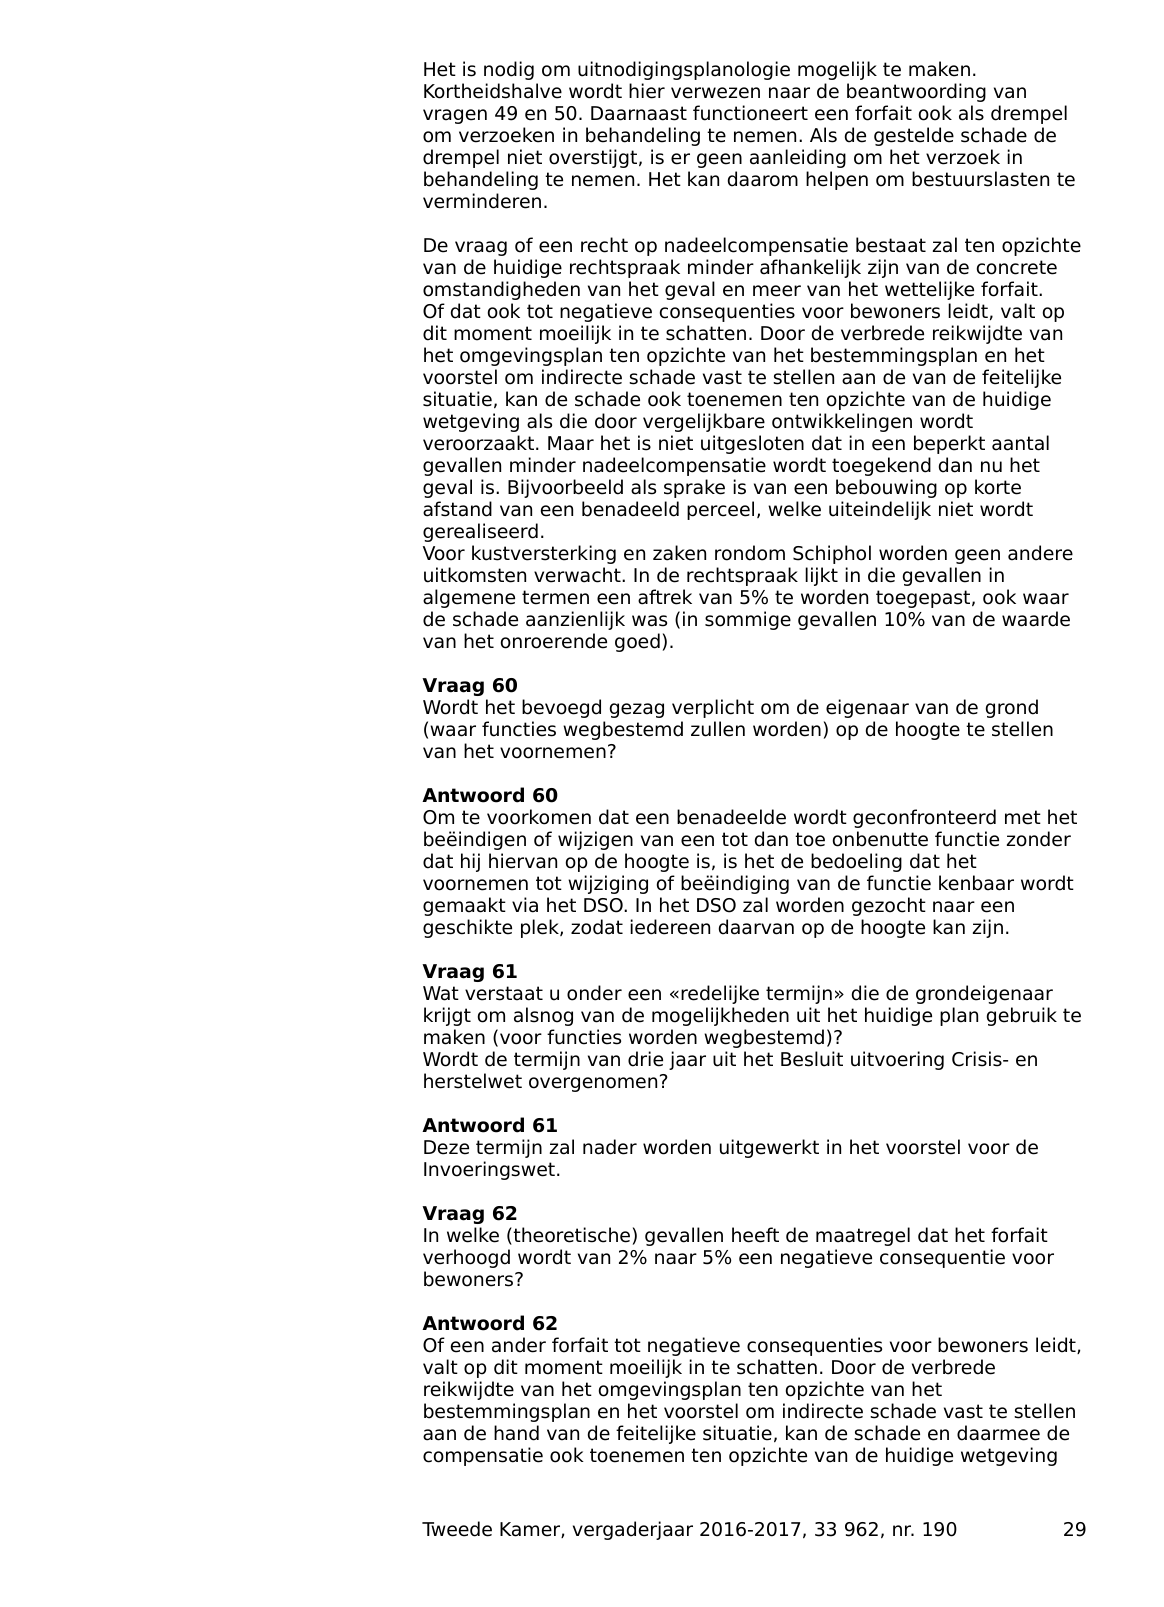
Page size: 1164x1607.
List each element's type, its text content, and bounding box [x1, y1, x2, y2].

text Antwoord 60 [422, 785, 1087, 807]
text De vraag of een recht op nadeelcompensatie bestaat zal ten opzichte van de huidige rechtspraak minder afhankelijk zijn van de concrete omstandigheden van het geval en meer van het wettelijke forfait. [422, 235, 1087, 301]
text Wordt de termijn van drie jaar uit het Besluit uitvoering Crisis- en herstelwet overgenomen? [422, 1049, 1087, 1093]
text Het is nodig om uitnodigingsplanologie mogelijk te maken. Kortheidshalve wordt hier verwezen naar de beantwoording van vragen 49 en 50. Daarnaast functioneert een forfait ook als drempel om verzoeken in behandeling te nemen. Als de gestelde schade de drempel niet overstijgt, is er geen aanleiding om het verzoek in behandeling te nemen. Het kan daarom helpen om bestuurslasten te verminderen. [422, 59, 1087, 213]
text In welke (theoretische) gevallen heeft de maatregel dat het forfait verhoogd wordt van 2% naar 5% een negatieve consequentie voor bewoners? [422, 1225, 1087, 1291]
text Antwoord 62 [422, 1313, 1087, 1335]
text Of een ander forfait tot negatieve consequenties voor bewoners leidt, valt op dit moment moeilijk in te schatten. Door de verbrede reikwijdte van het omgevingsplan ten opzichte van het bestemmingsplan en het voorstel om indirecte schade vast te stellen aan de hand van de feitelijke situatie, kan de schade en daarmee de compensatie ook toenemen ten opzichte van de huidige wetgeving [422, 1335, 1087, 1467]
text Voor kustversterking en zaken rondom Schiphol worden geen andere uitkomsten verwacht. In de rechtspraak lijkt in die gevallen in algemene termen een aftrek van 5% te worden toegepast, ook waar de schade aanzienlijk was (in sommige gevallen 10% van de waarde van het onroerende goed). [422, 543, 1087, 653]
text Vraag 62 [422, 1203, 1087, 1225]
text Wordt het bevoegd gezag verplicht om de eigenaar van de grond (waar functies wegbestemd zullen worden) op de hoogte te stellen van het voornemen? [422, 697, 1087, 763]
text Om te voorkomen dat een benadeelde wordt geconfronteerd met het beëindigen of wijzigen van een tot dan toe onbenutte functie zonder dat hij hiervan op de hoogte is, is het de bedoeling dat het voornemen tot wijziging of beëindiging van de functie kenbaar wordt gemaakt via het DSO. In het DSO zal worden gezocht naar een geschikte plek, zodat iedereen daarvan op de hoogte kan zijn. [422, 807, 1087, 939]
text Vraag 60 [422, 675, 1087, 697]
text Wat verstaat u onder een «redelijke termijn» die de grondeigenaar krijgt om alsnog van de mogelijkheden uit het huidige plan gebruik te maken (voor functies worden wegbestemd)? [422, 983, 1087, 1049]
text Of dat ook tot negatieve consequenties voor bewoners leidt, valt op dit moment moeilijk in te schatten. Door de verbrede reikwijdte van het omgevingsplan ten opzichte van het bestemmingsplan en het voorstel om indirecte schade vast te stellen aan de van de feitelijke situatie, kan de schade ook toenemen ten opzichte van de huidige wetgeving als die door vergelijkbare ontwikkelingen wordt veroorzaakt. Maar het is niet uitgesloten dat in een beperkt aantal gevallen minder nadeelcompensatie wordt toegekend dan nu het geval is. Bijvoorbeeld als sprake is van een bebouwing op korte afstand van een benadeeld perceel, welke uiteindelijk niet wordt gerealiseerd. [422, 301, 1087, 543]
text Vraag 61 [422, 961, 1087, 983]
text Deze termijn zal nader worden uitgewerkt in het voorstel voor de Invoeringswet. [422, 1137, 1087, 1181]
text Antwoord 61 [422, 1115, 1087, 1137]
